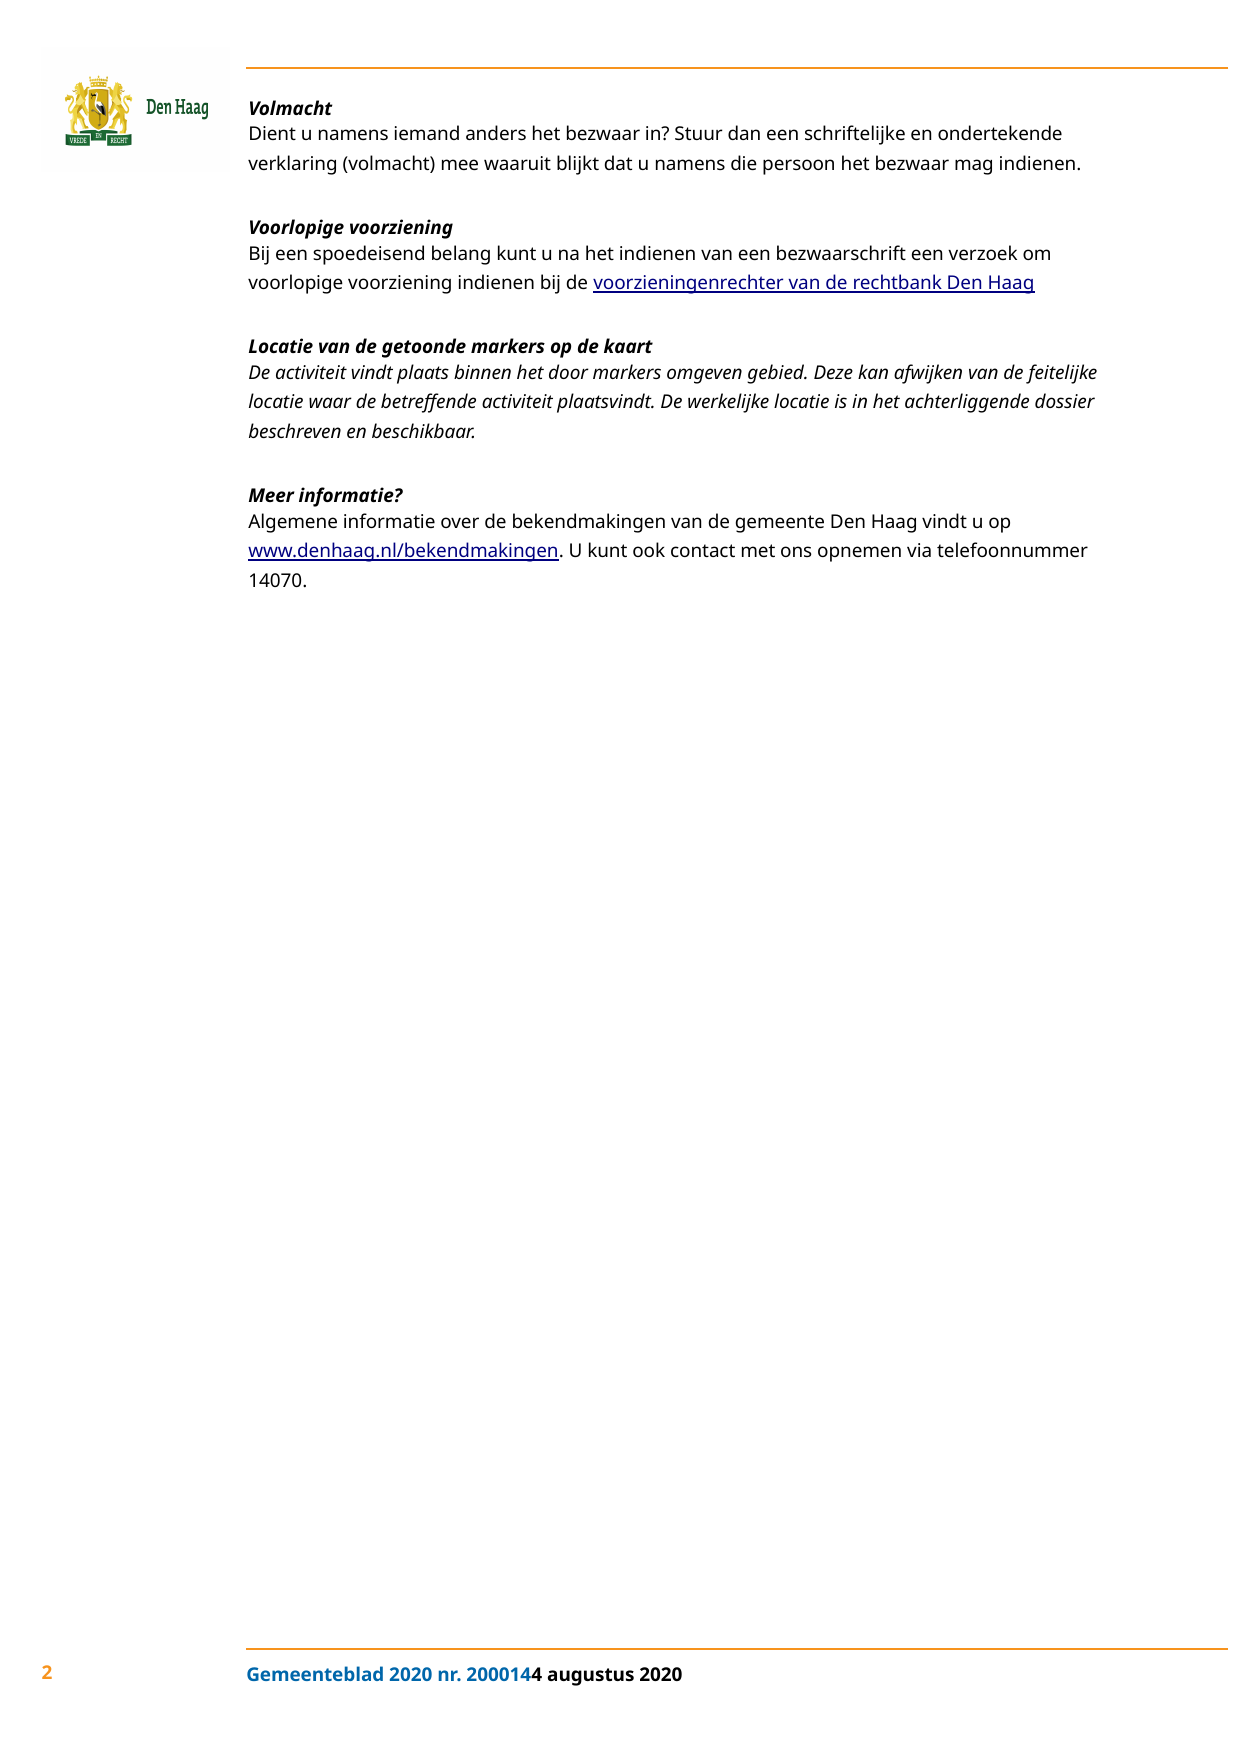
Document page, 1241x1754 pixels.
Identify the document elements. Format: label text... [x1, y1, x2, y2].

text Locatie van de getoonde markers op de kaart [248, 333, 1152, 359]
text De activiteit vindt plaats binnen het door markers omgeven gebied. Deze kan afwijken van de feitelijke locatie waar de betreffende activiteit plaatsvindt. De werkelijke locatie is in het achterliggende dossier beschreven en beschikbaar. [248, 359, 1152, 444]
text Meer informatie? [248, 482, 1152, 508]
text Bij een spoedeisend belang kunt u na het indienen van een bezwaarschrift een verzoek om voorlopige voorziening indienen bij de voorzieningenrechter van de rechtbank Den Haag [248, 240, 1152, 295]
text Algemene informatie over de bekendmakingen van de gemeente Den Haag vindt u op www.denhaag.nl/bekendmakingen. U kunt ook contact met ons opnemen via telefoonnummer 14070. [248, 508, 1152, 593]
text Dient u namens iemand anders het bezwaar in? Stuur dan een schriftelijke en ondertekende verklaring (volmacht) mee waaruit blijkt dat u namens die persoon het bezwaar mag indienen. [248, 121, 1152, 176]
picture [41, 47, 231, 172]
text Voorlopige voorziening [248, 214, 1152, 240]
text Volmacht [248, 95, 1152, 121]
